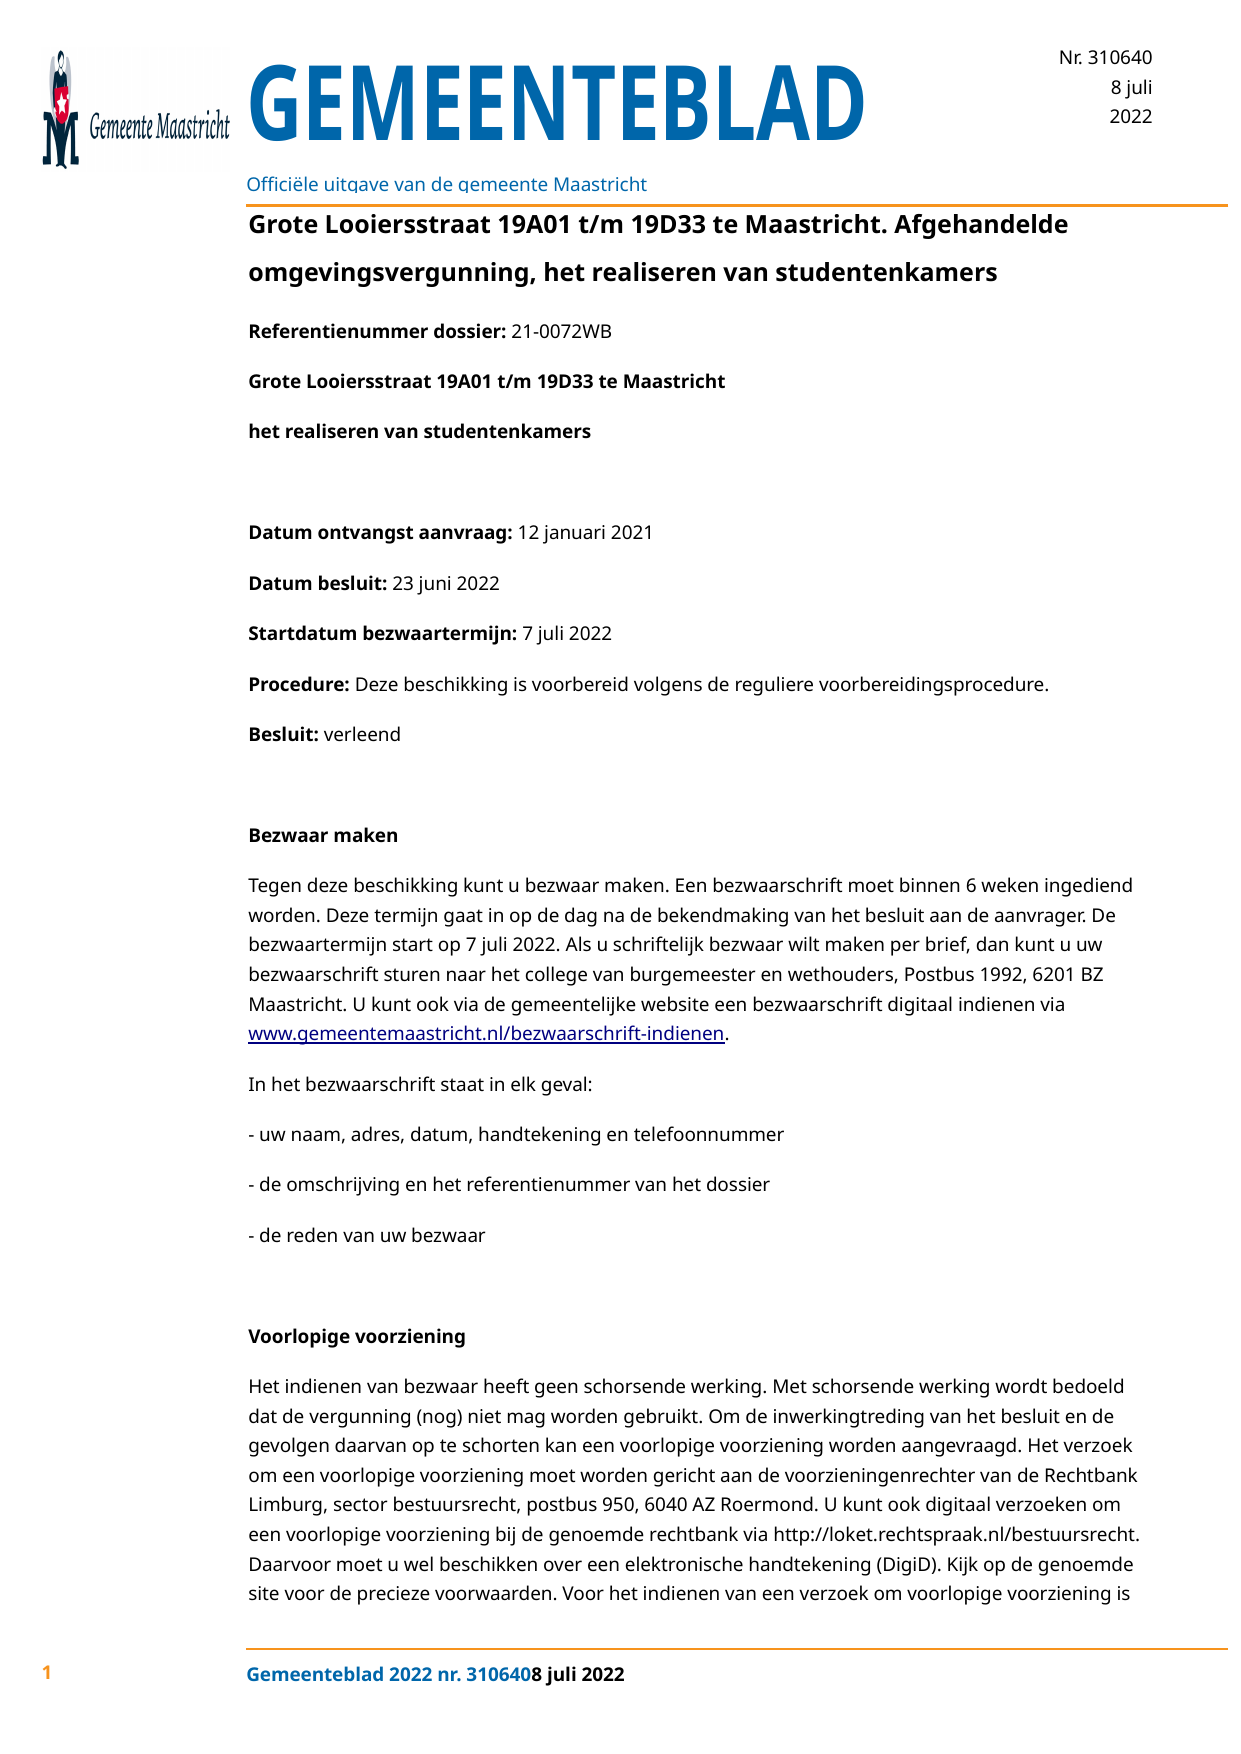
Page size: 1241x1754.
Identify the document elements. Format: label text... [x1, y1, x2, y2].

text Bezwaar maken [248, 822, 1152, 848]
text Procedure: Deze beschikking is voorbereid volgens de reguliere voorbereidingsprocedure. [248, 671, 1152, 697]
text Het indienen van bezwaar heeft geen schorsende werking. Met schorsende werking wordt bedoeld dat de vergunning (nog) niet mag worden gebruikt. Om de inwerkingtreding van het besluit en de gevolgen daarvan op te schorten kan een voorlopige voorziening worden aangevraagd. Het verzoek om een voorlopige voorziening moet worden gericht aan de voorzieningenrechter van de Rechtbank Limburg, sector bestuursrecht, postbus 950, 6040 AZ Roermond. U kunt ook digitaal verzoeken om een voorlopige voorziening bij de genoemde rechtbank via http://loket.rechtspraak.nl/bestuursrecht. Daarvoor moet u wel beschikken over een elektronische handtekening (DigiD). Kijk op de genoemde site voor de precieze voorwaarden. Voor het indienen van een verzoek om voorlopige voorziening is [248, 1373, 1152, 1606]
text het realiseren van studentenkamers [248, 419, 1152, 444]
text Datum ontvangst aanvraag: 12 januari 2021 [248, 519, 1152, 545]
text Datum besluit: 23 juni 2022 [248, 570, 1152, 596]
text Tegen deze beschikking kunt u bezwaar maken. Een bezwaarschrift moet binnen 6 weken ingediend worden. Deze termijn gaat in op de dag na de bekendmaking van het besluit aan de aanvrager. De bezwaartermijn start op 7 juli 2022. Als u schriftelijk bezwaar wilt maken per brief, dan kunt u uw bezwaarschrift sturen naar het college van burgemeester en wethouders, Postbus 1992, 6201 BZ Maastricht. U kunt ook via de gemeentelijke website een bezwaarschrift digitaal indienen via www.gemeentemaastricht.nl/bezwaarschrift-indienen. [248, 872, 1152, 1046]
text Referentienummer dossier: 21-0072WB [248, 318, 1152, 344]
text Grote Looiersstraat 19A01 t/m 19D33 te Maastricht [248, 368, 1152, 394]
text In het bezwaarschrift staat in elk geval: [248, 1071, 1152, 1097]
text - uw naam, adres, datum, handtekening en telefoonnummer [248, 1121, 1152, 1147]
text Grote Looiersstraat 19A01 t/m 19D33 te Maastricht. Afgehandelde omgevingsvergunning, het realiseren van studentenkamers [248, 207, 1152, 288]
text Startdatum bezwaartermijn: 7 juli 2022 [248, 620, 1152, 646]
text - de omschrijving en het referentienummer van het dossier [248, 1172, 1152, 1197]
text Voorlopige voorziening [248, 1323, 1152, 1349]
picture [41, 47, 231, 172]
text Besluit: verleend [248, 721, 1152, 747]
text - de reden van uw bezwaar [248, 1222, 1152, 1248]
